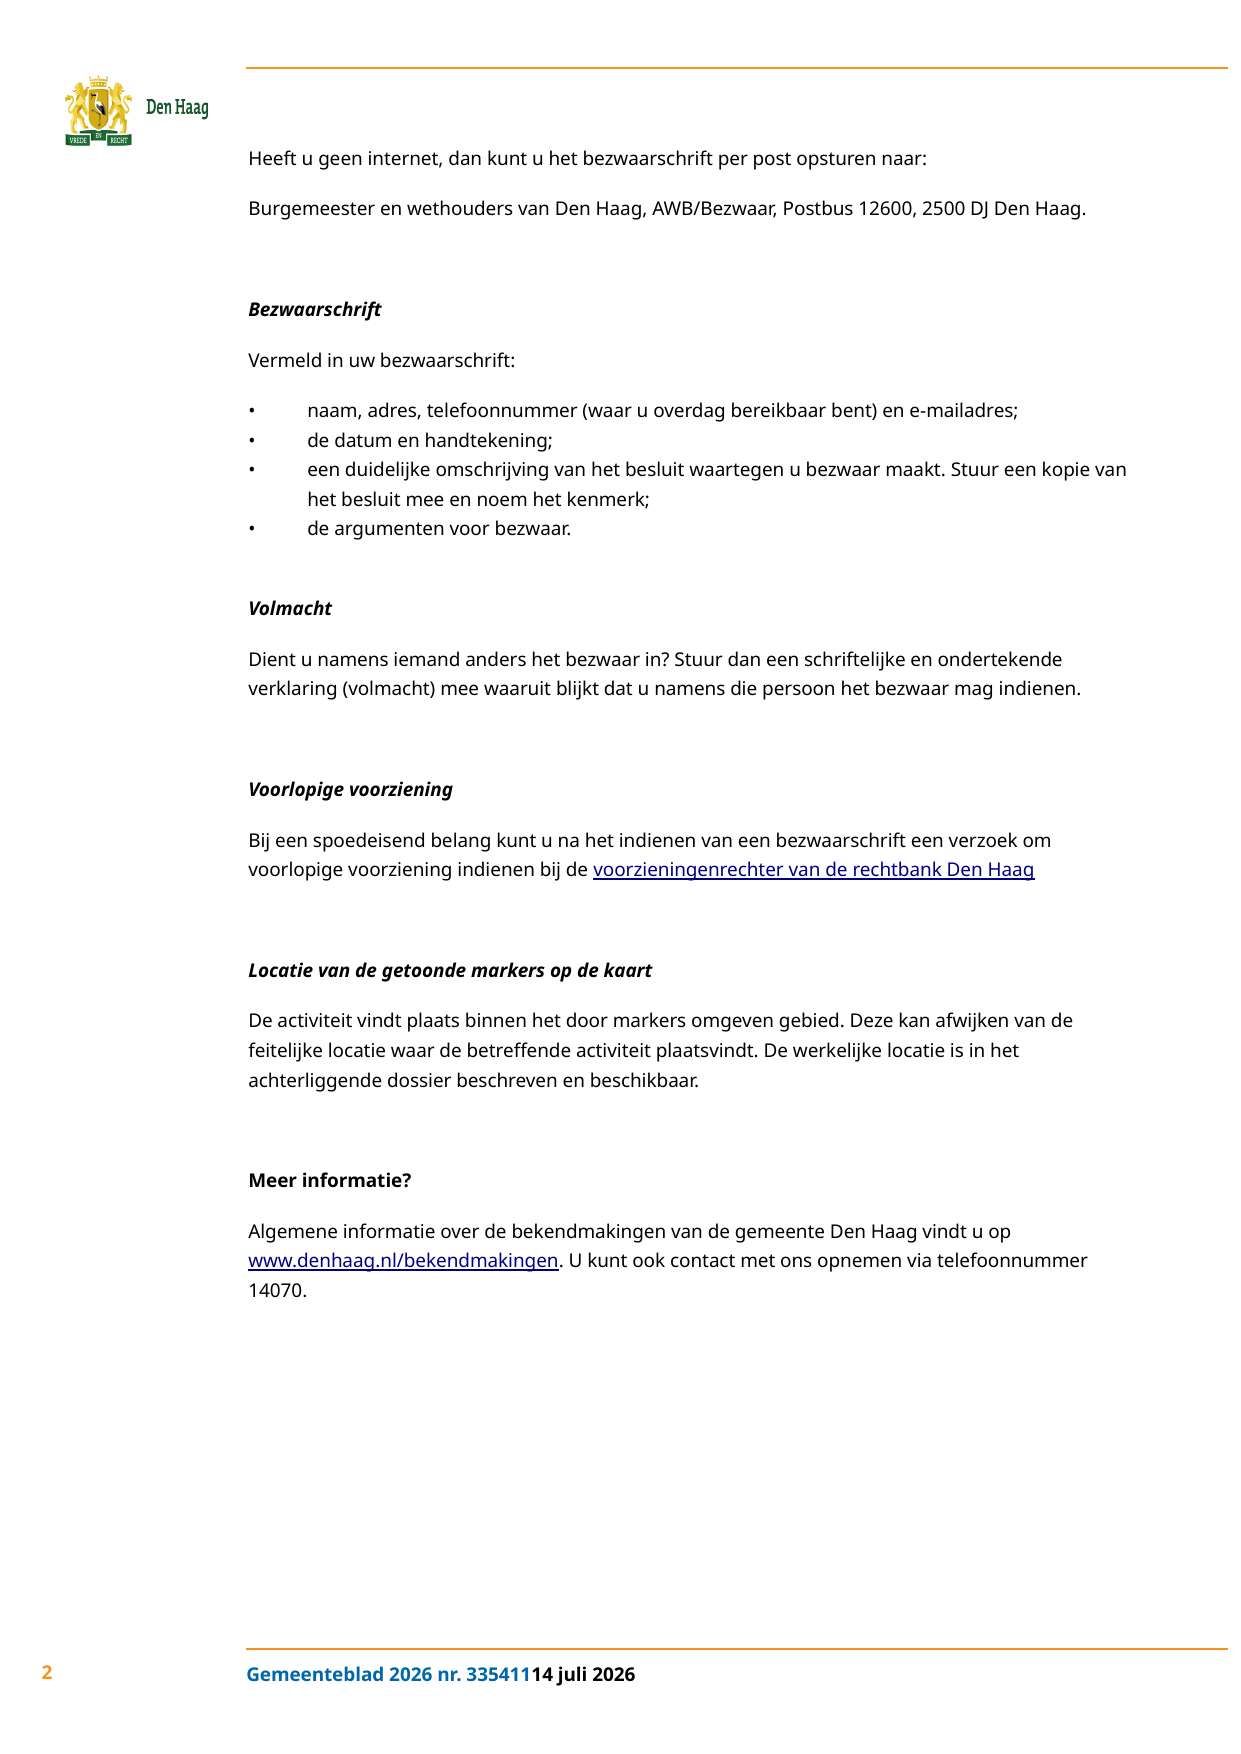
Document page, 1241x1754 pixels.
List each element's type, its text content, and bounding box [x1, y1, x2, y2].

text Dient u namens iemand anders het bezwaar in? Stuur dan een schriftelijke en ondertekende verklaring (volmacht) mee waaruit blijkt dat u namens die persoon het bezwaar mag indienen. [248, 646, 1152, 701]
picture [41, 47, 231, 172]
list een duidelijke omschrijving van het besluit waartegen u bezwaar maakt. Stuur een kopie van het besluit mee en noem het kenmerk; [248, 456, 1152, 512]
text Bezwaarschrift [248, 296, 1152, 322]
text De activiteit vindt plaats binnen het door markers omgeven gebied. Deze kan afwijken van de feitelijke locatie waar de betreffende activiteit plaatsvindt. De werkelijke locatie is in het achterliggende dossier beschreven en beschikbaar. [248, 1008, 1152, 1093]
list de datum en handtekening; [248, 427, 1152, 453]
list naam, adres, telefoonnummer (waar u overdag bereikbaar bent) en e-mailadres; [248, 397, 1152, 423]
text Voorlopige voorziening [248, 776, 1152, 802]
text Algemene informatie over de bekendmakingen van de gemeente Den Haag vindt u op www.denhaag.nl/bekendmakingen. U kunt ook contact met ons opnemen via telefoonnummer 14070. [248, 1218, 1152, 1303]
text Heeft u geen internet, dan kunt u het bezwaarschrift per post opsturen naar: [248, 145, 1152, 171]
text Vermeld in uw bezwaarschrift: [248, 347, 1152, 373]
text Meer informatie? [248, 1168, 1152, 1193]
text Locatie van de getoonde markers op de kaart [248, 957, 1152, 983]
text Bij een spoedeisend belang kunt u na het indienen van een bezwaarschrift een verzoek om voorlopige voorziening indienen bij de voorzieningenrechter van de rechtbank Den Haag [248, 827, 1152, 882]
text Burgemeester en wethouders van Den Haag, AWB/Bezwaar, Postbus 12600, 2500 DJ Den Haag. [248, 196, 1152, 221]
text Volmacht [248, 596, 1152, 621]
list de argumenten voor bezwaar. [248, 516, 1152, 541]
